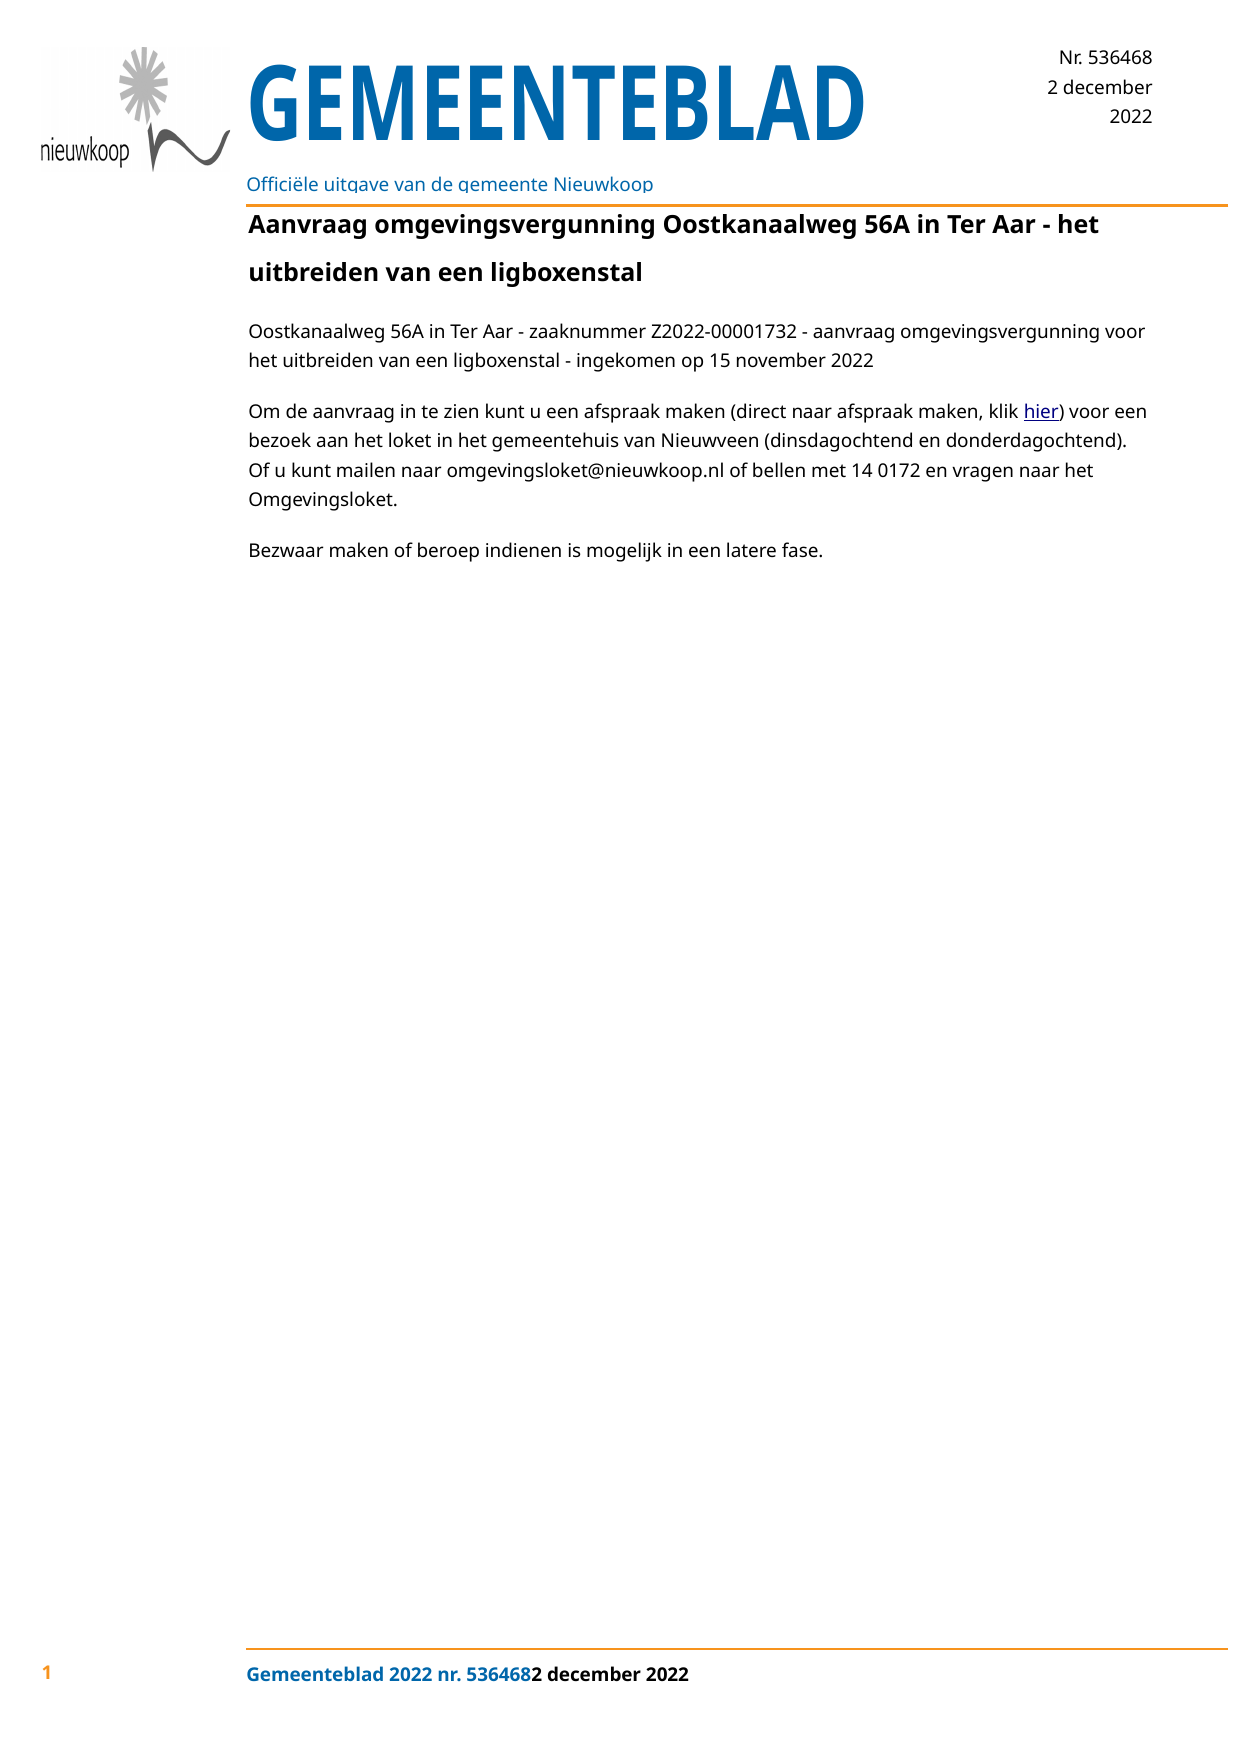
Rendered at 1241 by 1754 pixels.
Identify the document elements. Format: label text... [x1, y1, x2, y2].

text Oostkanaalweg 56A in Ter Aar - zaaknummer Z2022-00001732 - aanvraag omgevingsvergunning voor het uitbreiden van een ligboxenstal - ingekomen op 15 november 2022 [248, 318, 1152, 373]
text Bezwaar maken of beroep indienen is mogelijk in een latere fase. [248, 537, 1152, 563]
text Aanvraag omgevingsvergunning Oostkanaalweg 56A in Ter Aar - het uitbreiden van een ligboxenstal [248, 207, 1152, 288]
picture [41, 47, 231, 172]
text Om de aanvraag in te zien kunt u een afspraak maken (direct naar afspraak maken, klik hier) voor een bezoek aan het loket in het gemeentehuis van Nieuwveen (dinsdagochtend en donderdagochtend). Of u kunt mailen naar omgevingsloket@nieuwkoop.nl of bellen met 14 0172 en vragen naar het Omgevingsloket. [248, 398, 1152, 512]
